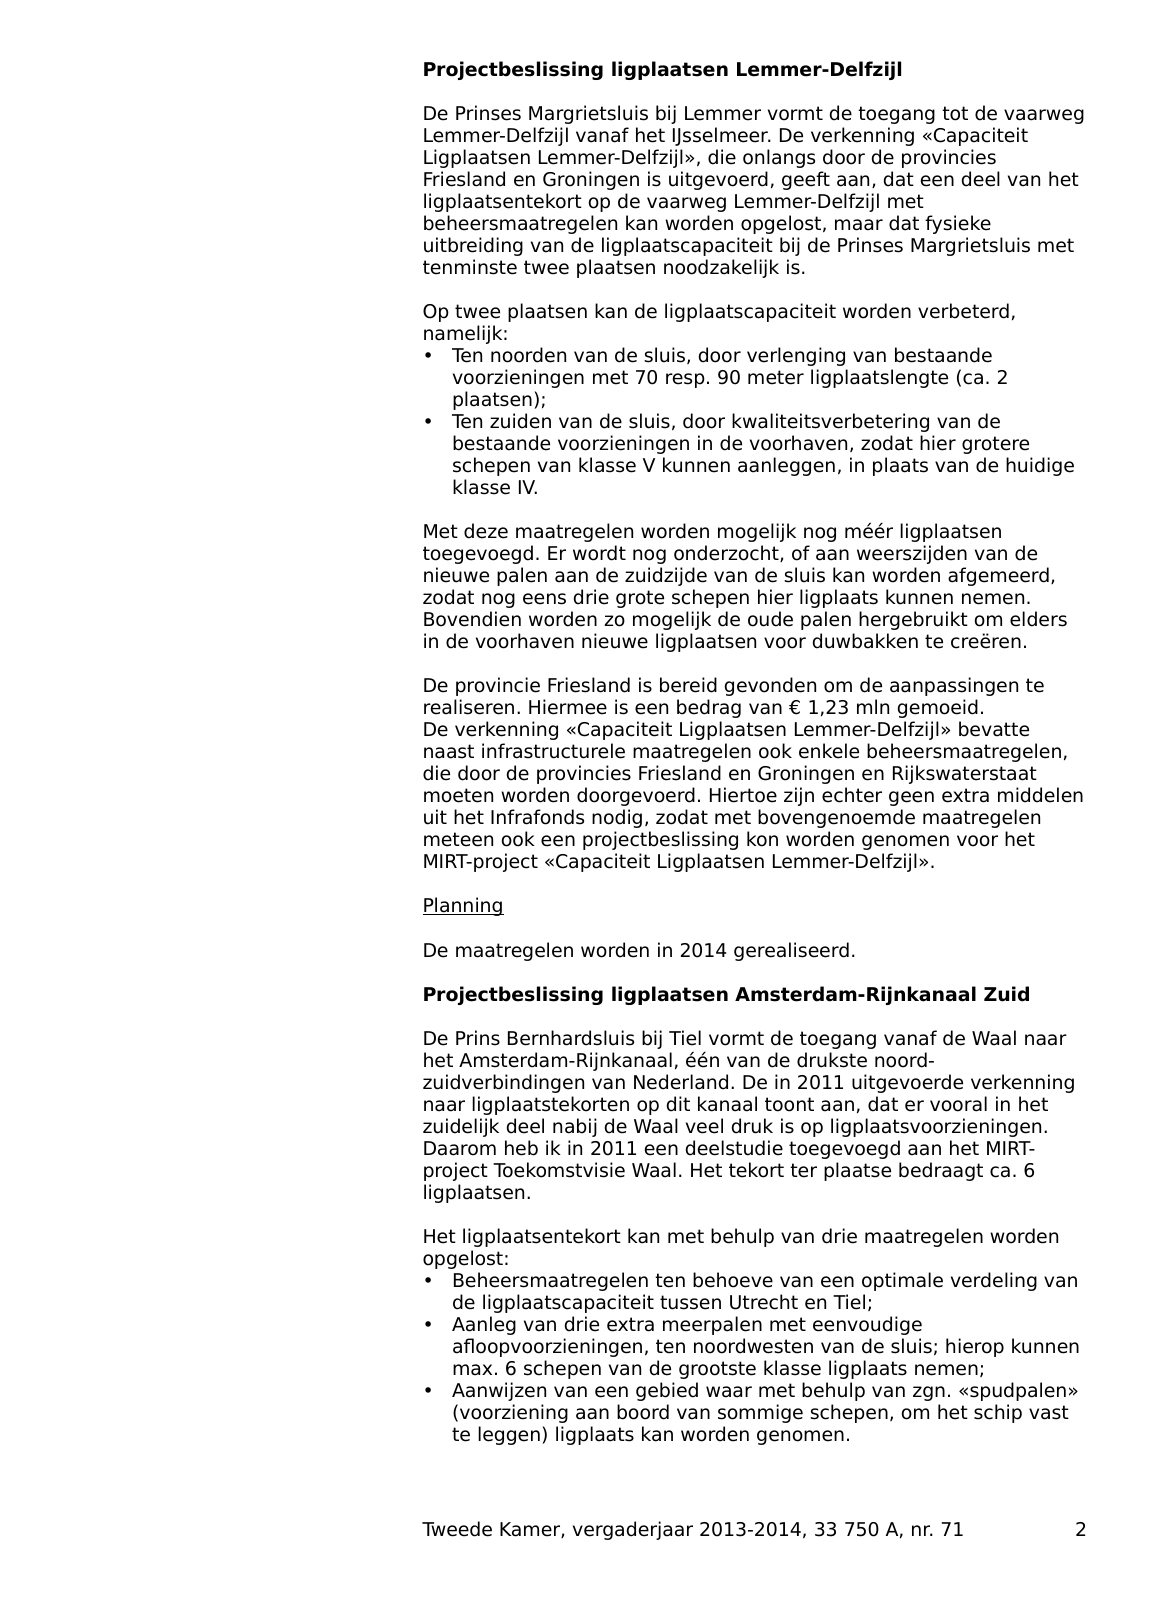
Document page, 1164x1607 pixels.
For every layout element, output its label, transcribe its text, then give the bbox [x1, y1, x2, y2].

text Op twee plaatsen kan de ligplaatscapaciteit worden verbeterd, namelijk: [422, 301, 1087, 345]
text De maatregelen worden in 2014 gerealiseerd. [422, 939, 1087, 961]
text Het ligplaatsentekort kan met behulp van drie maatregelen worden opgelost: [422, 1226, 1087, 1270]
text • Ten noorden van de sluis, door verlenging van bestaande voorzieningen met 70 resp. 90 meter ligplaatslengte (ca. 2 plaatsen); [422, 345, 1087, 411]
subtitle Projectbeslissing ligplaatsen Lemmer-Delfzijl [422, 59, 1087, 81]
subtitle Projectbeslissing ligplaatsen Amsterdam-Rijnkanaal Zuid [422, 984, 1087, 1006]
text De provincie Friesland is bereid gevonden om de aanpassingen te realiseren. Hiermee is een bedrag van € 1,23 mln gemoeid. [422, 675, 1087, 719]
text • Ten zuiden van de sluis, door kwaliteitsverbetering van de bestaande voorzieningen in de voorhaven, zodat hier grotere schepen van klasse V kunnen aanleggen, in plaats van de huidige klasse IV. [422, 411, 1087, 499]
text De verkenning «Capaciteit Ligplaatsen Lemmer-Delfzijl» bevatte naast infrastructurele maatregelen ook enkele beheersmaatregelen, die door de provincies Friesland en Groningen en Rijkswaterstaat moeten worden doorgevoerd. Hiertoe zijn echter geen extra middelen uit het Infrafonds nodig, zodat met bovengenoemde maatregelen meteen ook een projectbeslissing kon worden genomen voor het MIRT-project «Capaciteit Ligplaatsen Lemmer-Delfzijl». [422, 719, 1087, 873]
text • Aanleg van drie extra meerpalen met eenvoudige afloopvoorzieningen, ten noordwesten van de sluis; hierop kunnen max. 6 schepen van de grootste klasse ligplaats nemen; [422, 1314, 1087, 1380]
text • Aanwijzen van een gebied waar met behulp van zgn. «spudpalen» (voorziening aan boord van sommige schepen, om het schip vast te leggen) ligplaats kan worden genomen. [422, 1380, 1087, 1446]
text • Beheersmaatregelen ten behoeve van een optimale verdeling van de ligplaatscapaciteit tussen Utrecht en Tiel; [422, 1270, 1087, 1314]
text De Prins Bernhardsluis bij Tiel vormt de toegang vanaf de Waal naar het Amsterdam-Rijnkanaal, één van de drukste noord-zuidverbindingen van Nederland. De in 2011 uitgevoerde verkenning naar ligplaatstekorten op dit kanaal toont aan, dat er vooral in het zuidelijk deel nabij de Waal veel druk is op ligplaatsvoorzieningen. Daarom heb ik in 2011 een deelstudie toegevoegd aan het MIRT-project Toekomstvisie Waal. Het tekort ter plaatse bedraagt ca. 6 ligplaatsen. [422, 1028, 1087, 1204]
subtitle Planning [422, 895, 1087, 917]
text De Prinses Margrietsluis bij Lemmer vormt de toegang tot de vaarweg Lemmer-Delfzijl vanaf het IJsselmeer. De verkenning «Capaciteit Ligplaatsen Lemmer-Delfzijl», die onlangs door de provincies Friesland en Groningen is uitgevoerd, geeft aan, dat een deel van het ligplaatsentekort op de vaarweg Lemmer-Delfzijl met beheersmaatregelen kan worden opgelost, maar dat fysieke uitbreiding van de ligplaatscapaciteit bij de Prinses Margrietsluis met tenminste twee plaatsen noodzakelijk is. [422, 103, 1087, 279]
text Met deze maatregelen worden mogelijk nog méér ligplaatsen toegevoegd. Er wordt nog onderzocht, of aan weerszijden van de nieuwe palen aan de zuidzijde van de sluis kan worden afgemeerd, zodat nog eens drie grote schepen hier ligplaats kunnen nemen. Bovendien worden zo mogelijk de oude palen hergebruikt om elders in de voorhaven nieuwe ligplaatsen voor duwbakken te creëren. [422, 521, 1087, 653]
